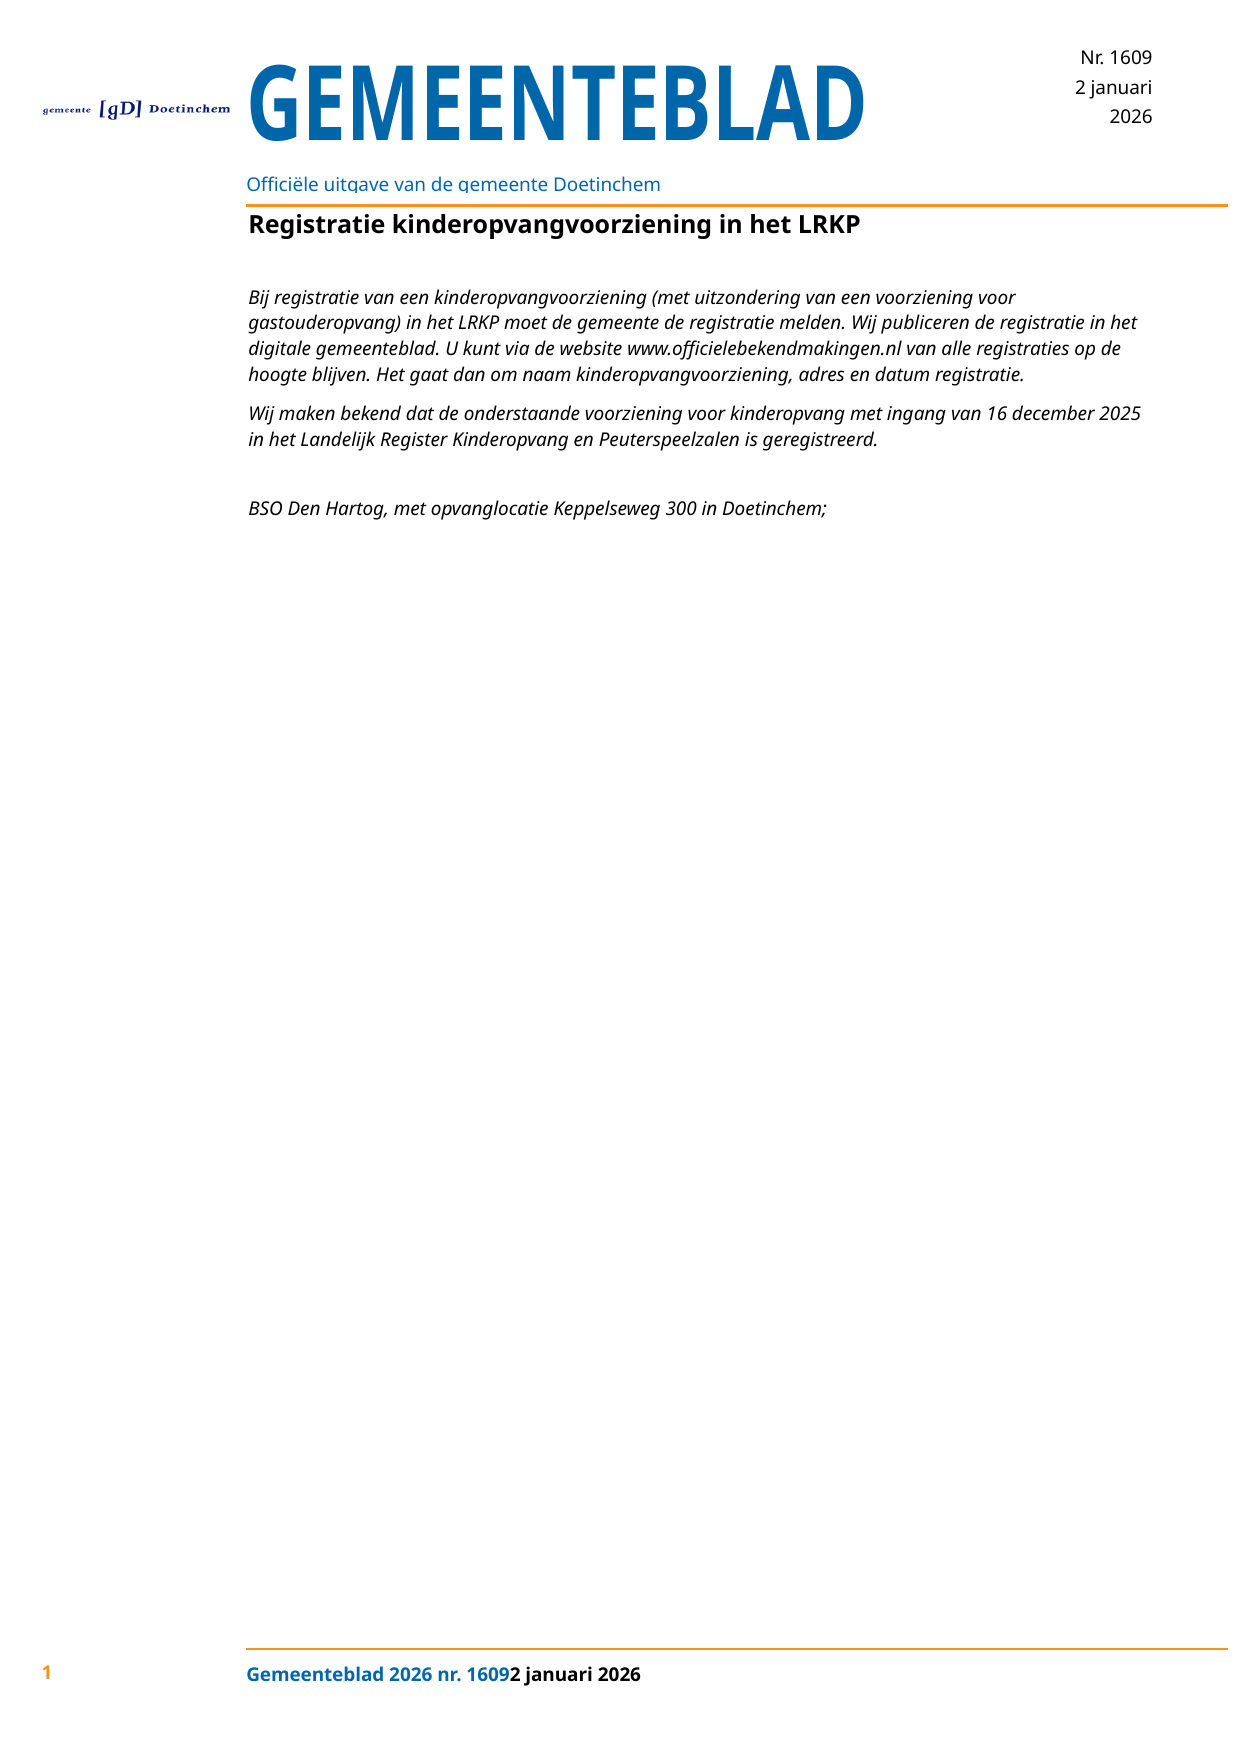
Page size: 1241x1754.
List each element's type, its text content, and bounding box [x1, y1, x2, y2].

text BSO Den Hartog, met opvanglocatie Keppelseweg 300 in Doetinchem; [248, 495, 1152, 521]
text Registratie kinderopvangvoorziening in het LRKP [248, 207, 1152, 241]
text Wij maken bekend dat de onderstaande voorziening voor kinderopvang met ingang van 16 december 2025 in het Landelijk Register Kinderopvang en Peuterspeelzalen is geregistreerd. [248, 400, 1152, 452]
picture [41, 47, 231, 172]
text Bij registratie van een kinderopvangvoorziening (met uitzondering van een voorziening voor gastouderopvang) in het LRKP moet de gemeente de registratie melden. Wij publiceren de registratie in het digitale gemeenteblad. U kunt via de website www.officielebekendmakingen.nl van alle registraties op de hoogte blijven. Het gaat dan om naam kinderopvangvoorziening, adres en datum registratie. [248, 284, 1152, 387]
